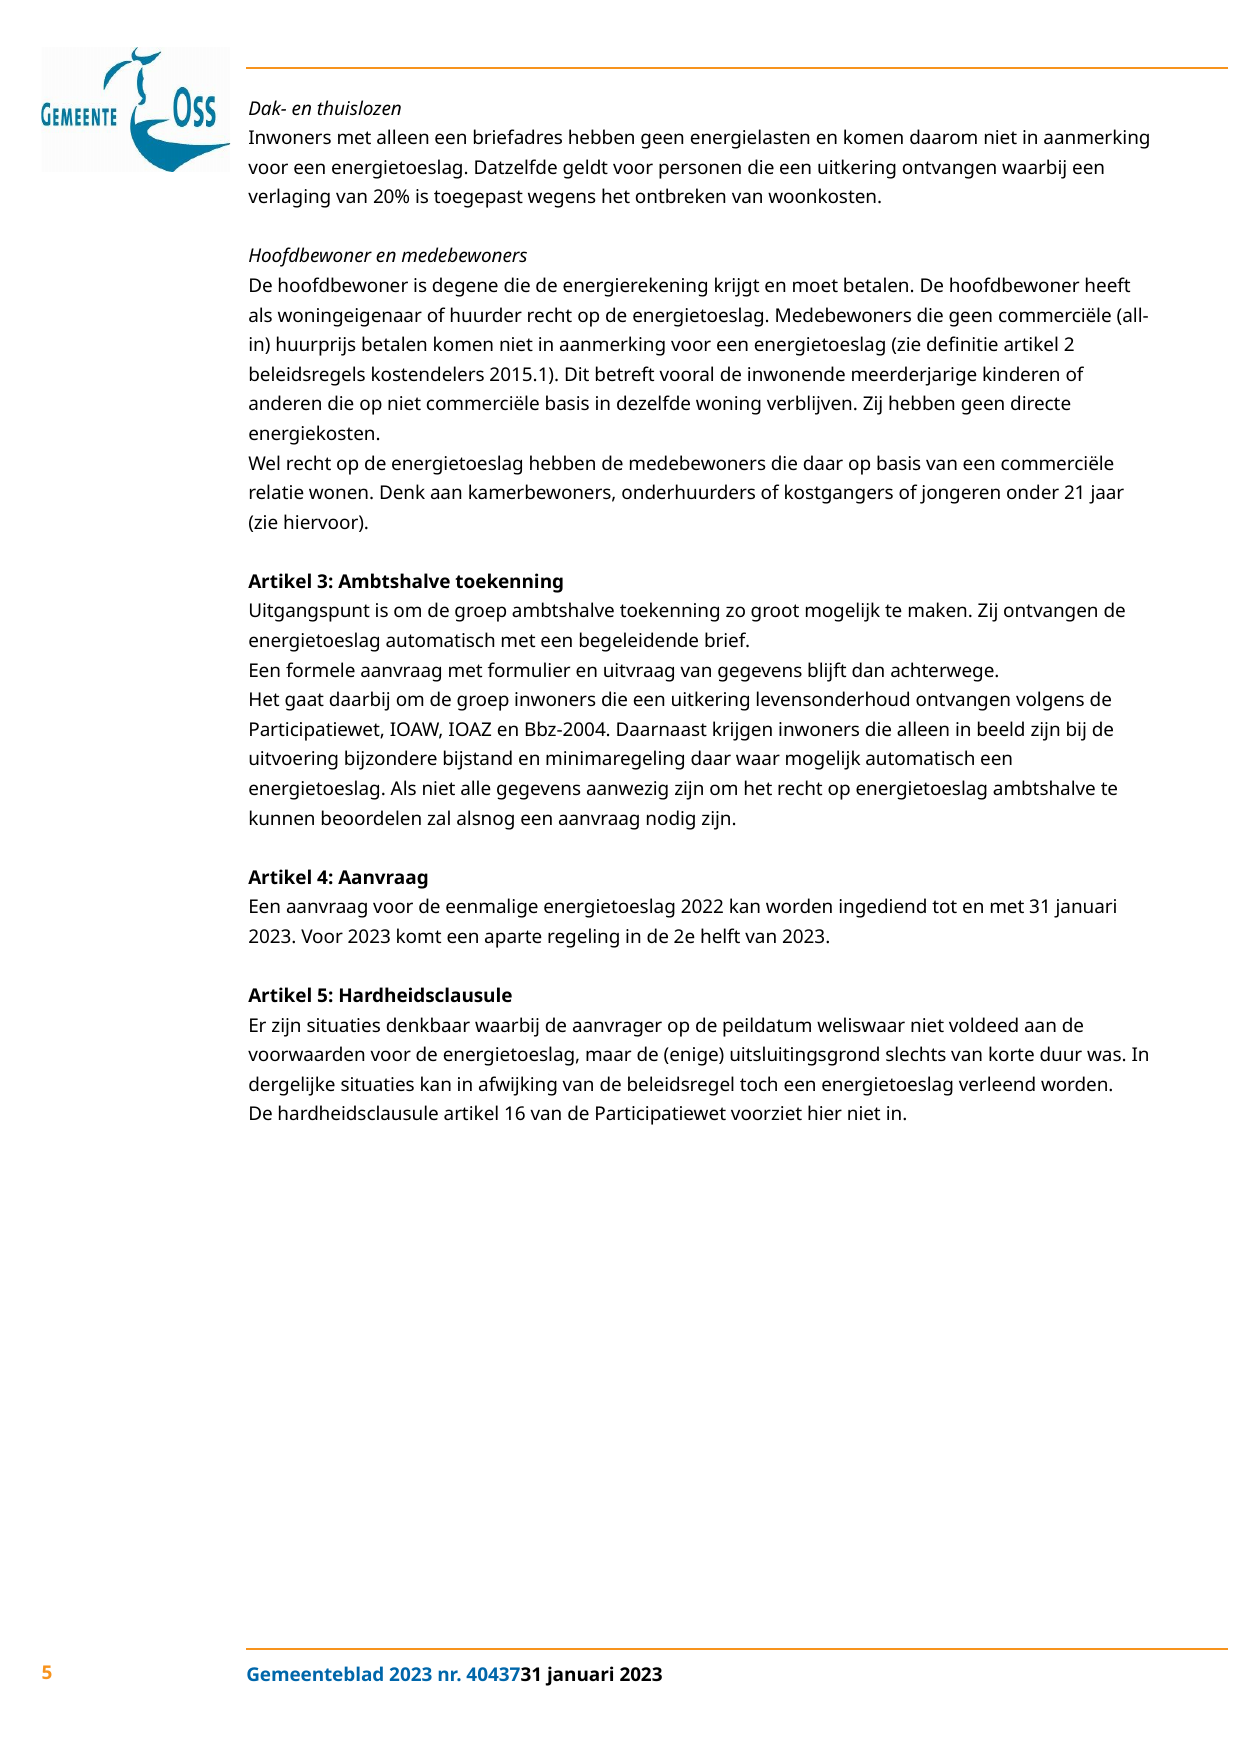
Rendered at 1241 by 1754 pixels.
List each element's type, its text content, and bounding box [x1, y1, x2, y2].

text Een formele aanvraag met formulier en uitvraag van gegevens blijft dan achterwege. [248, 657, 1152, 683]
text Uitgangspunt is om de groep ambtshalve toekenning zo groot mogelijk te maken. Zij ontvangen de energietoeslag automatisch met een begeleidende brief. [248, 598, 1152, 653]
text Artikel 5: Hardheidsclausule [248, 982, 1152, 1008]
text De hoofdbewoner is degene die de energierekening krijgt en moet betalen. De hoofdbewoner heeft als woningeigenaar of huurder recht op de energietoeslag. Medebewoners die geen commerciële (all-in) huurprijs betalen komen niet in aanmerking voor een energietoeslag (zie definitie artikel 2 beleidsregels kostendelers 2015.1). Dit betreft vooral de inwonende meerderjarige kinderen of anderen die op niet commerciële basis in dezelfde woning verblijven. Zij hebben geen directe energiekosten. [248, 272, 1152, 446]
text Er zijn situaties denkbaar waarbij de aanvrager op de peildatum weliswaar niet voldeed aan de voorwaarden voor de energietoeslag, maar de (enige) uitsluitingsgrond slechts van korte duur was. In dergelijke situaties kan in afwijking van de beleidsregel toch een energietoeslag verleend worden. [248, 1012, 1152, 1097]
text Een aanvraag voor de eenmalige energietoeslag 2022 kan worden ingediend tot en met 31 januari 2023. Voor 2023 komt een aparte regeling in de 2e helft van 2023. [248, 893, 1152, 949]
text Het gaat daarbij om de groep inwoners die een uitkering levensonderhoud ontvangen volgens de Participatiewet, IOAW, IOAZ en Bbz-2004. Daarnaast krijgen inwoners die alleen in beeld zijn bij de uitvoering bijzondere bijstand en minimaregeling daar waar mogelijk automatisch een energietoeslag. Als niet alle gegevens aanwezig zijn om het recht op energietoeslag ambtshalve te kunnen beoordelen zal alsnog een aanvraag nodig zijn. [248, 686, 1152, 831]
text De hardheidsclausule artikel 16 van de Participatiewet voorziet hier niet in. [248, 1101, 1152, 1126]
text Inwoners met alleen een briefadres hebben geen energielasten en komen daarom niet in aanmerking voor een energietoeslag. Datzelfde geldt voor personen die een uitkering ontvangen waarbij een verlaging van 20% is toegepast wegens het ontbreken van woonkosten. [248, 124, 1152, 209]
text Hoofdbewoner en medebewoners [248, 243, 1152, 268]
text Artikel 4: Aanvraag [248, 864, 1152, 890]
text Artikel 3: Ambtshalve toekenning [248, 568, 1152, 594]
text Wel recht op de energietoeslag hebben de medebewoners die daar op basis van een commerciële relatie wonen. Denk aan kamerbewoners, onderhuurders of kostgangers of jongeren onder 21 jaar (zie hiervoor). [248, 450, 1152, 535]
text Dak- en thuislozen [248, 95, 1152, 121]
picture [41, 47, 231, 172]
